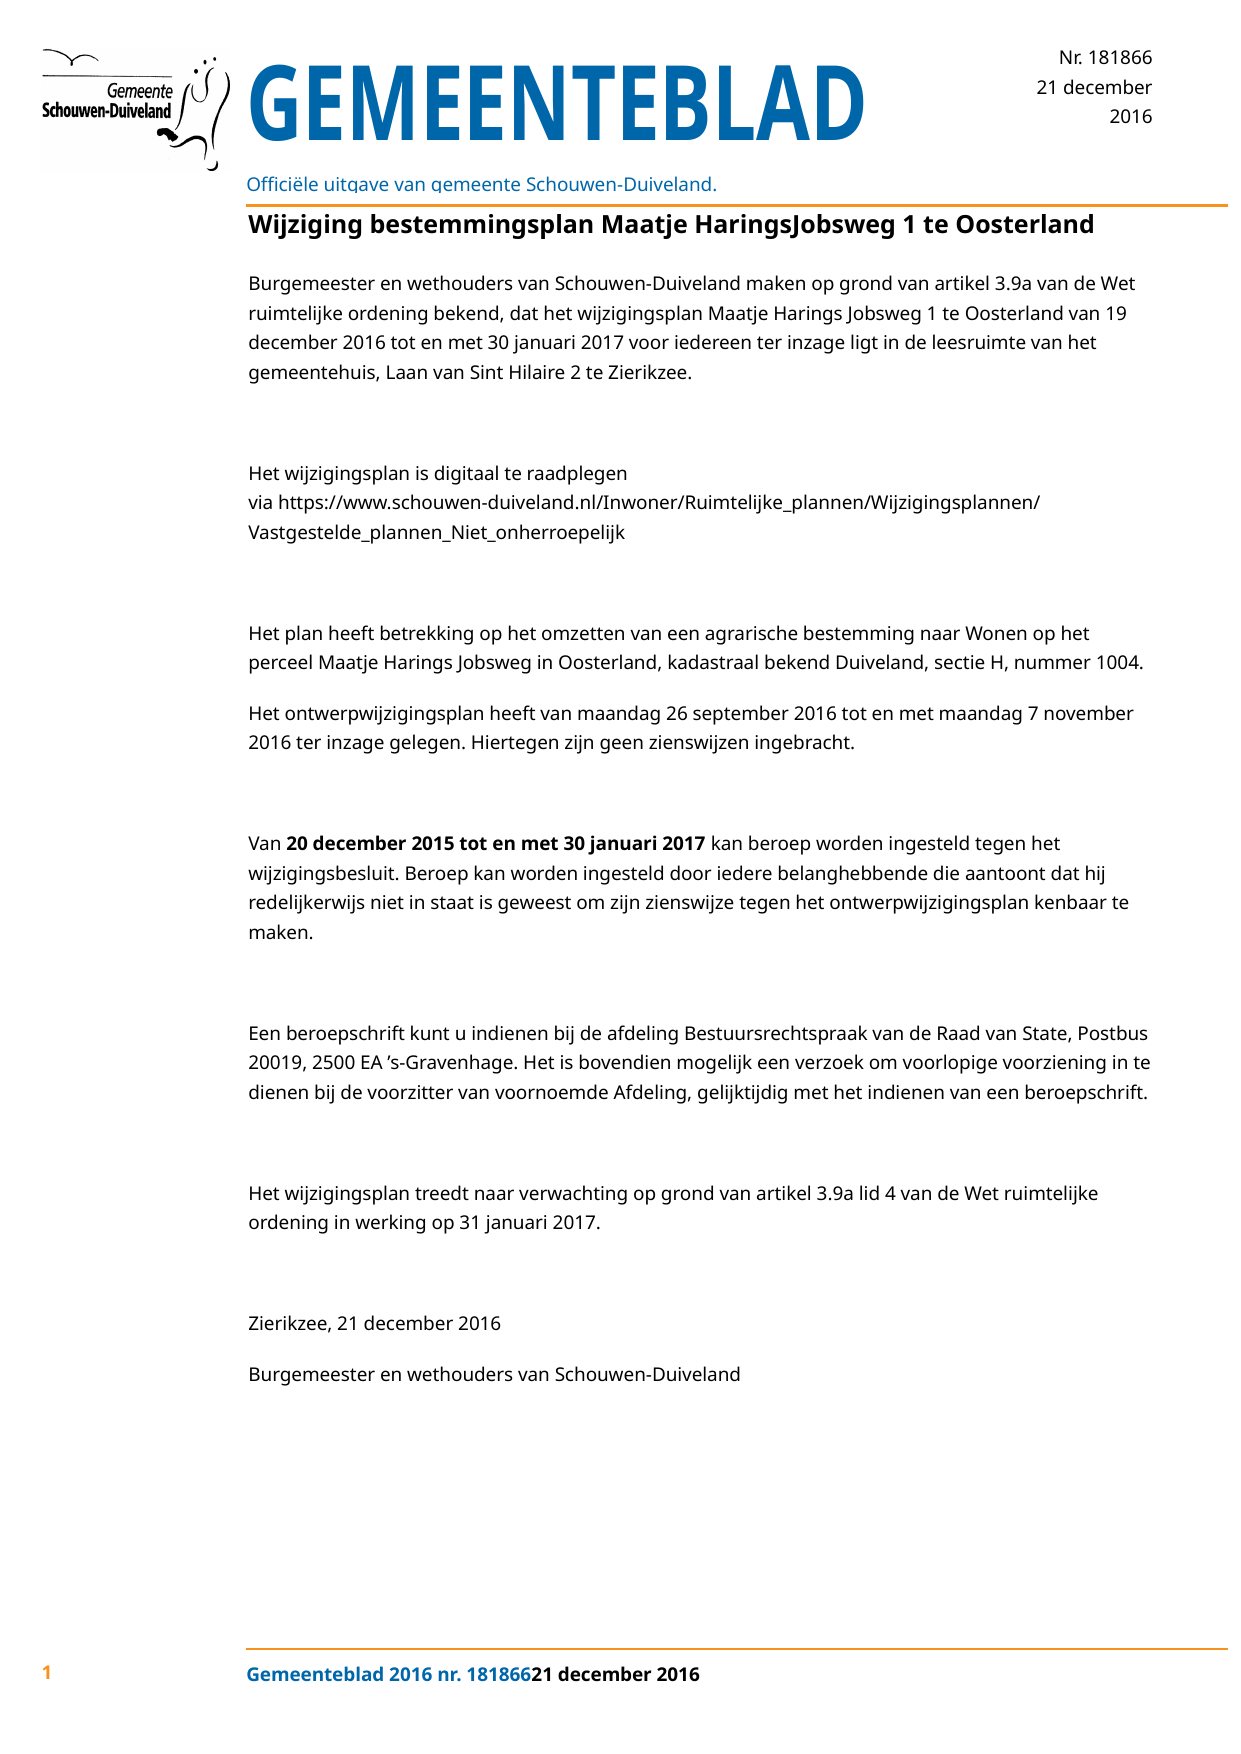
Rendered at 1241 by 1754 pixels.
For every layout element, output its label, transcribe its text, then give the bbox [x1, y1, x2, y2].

text Burgemeester en wethouders van Schouwen-Duiveland [248, 1361, 1152, 1386]
text Het ontwerpwijzigingsplan heeft van maandag 26 september 2016 tot en met maandag 7 november 2016 ter inzage gelegen. Hiertegen zijn geen zienswijzen ingebracht. [248, 700, 1152, 755]
text Het wijzigingsplan is digitaal te raadplegen via https://www.schouwen-duiveland.nl/Inwoner/Ruimtelijke_plannen/Wijzigingsplannen/Vastgestelde_plannen_Niet_onherroepelijk [248, 460, 1152, 545]
text Het wijzigingsplan treedt naar verwachting op grond van artikel 3.9a lid 4 van de Wet ruimtelijke ordening in werking op 31 januari 2017. [248, 1180, 1152, 1235]
text Het plan heeft betrekking op het omzetten van een agrarische bestemming naar Wonen op het perceel Maatje Harings Jobsweg in Oosterland, kadastraal bekend Duiveland, sectie H, nummer 1004. [248, 620, 1152, 675]
text Van 20 december 2015 tot en met 30 januari 2017 kan beroep worden ingesteld tegen het wijzigingsbesluit. Beroep kan worden ingesteld door iedere belanghebbende die aantoont dat hij redelijkerwijs niet in staat is geweest om zijn zienswijze tegen het ontwerpwijzigingsplan kenbaar te maken. [248, 830, 1152, 945]
text Een beroepschrift kunt u indienen bij de afdeling Bestuursrechtspraak van de Raad van State, Postbus 20019, 2500 EA ’s-Gravenhage. Het is bovendien mogelijk een verzoek om voorlopige voorziening in te dienen bij de voorzitter van voornoemde Afdeling, gelijktijdig met het indienen van een beroepschrift. [248, 1020, 1152, 1105]
text Zierikzee, 21 december 2016 [248, 1310, 1152, 1336]
text Wijziging bestemmingsplan Maatje HaringsJobsweg 1 te Oosterland [248, 207, 1152, 241]
text Burgemeester en wethouders van Schouwen-Duiveland maken op grond van artikel 3.9a van de Wet ruimtelijke ordening bekend, dat het wijzigingsplan Maatje Harings Jobsweg 1 te Oosterland van 19 december 2016 tot en met 30 januari 2017 voor iedereen ter inzage ligt in de leesruimte van het gemeentehuis, Laan van Sint Hilaire 2 te Zierikzee. [248, 270, 1152, 385]
picture [41, 47, 231, 172]
